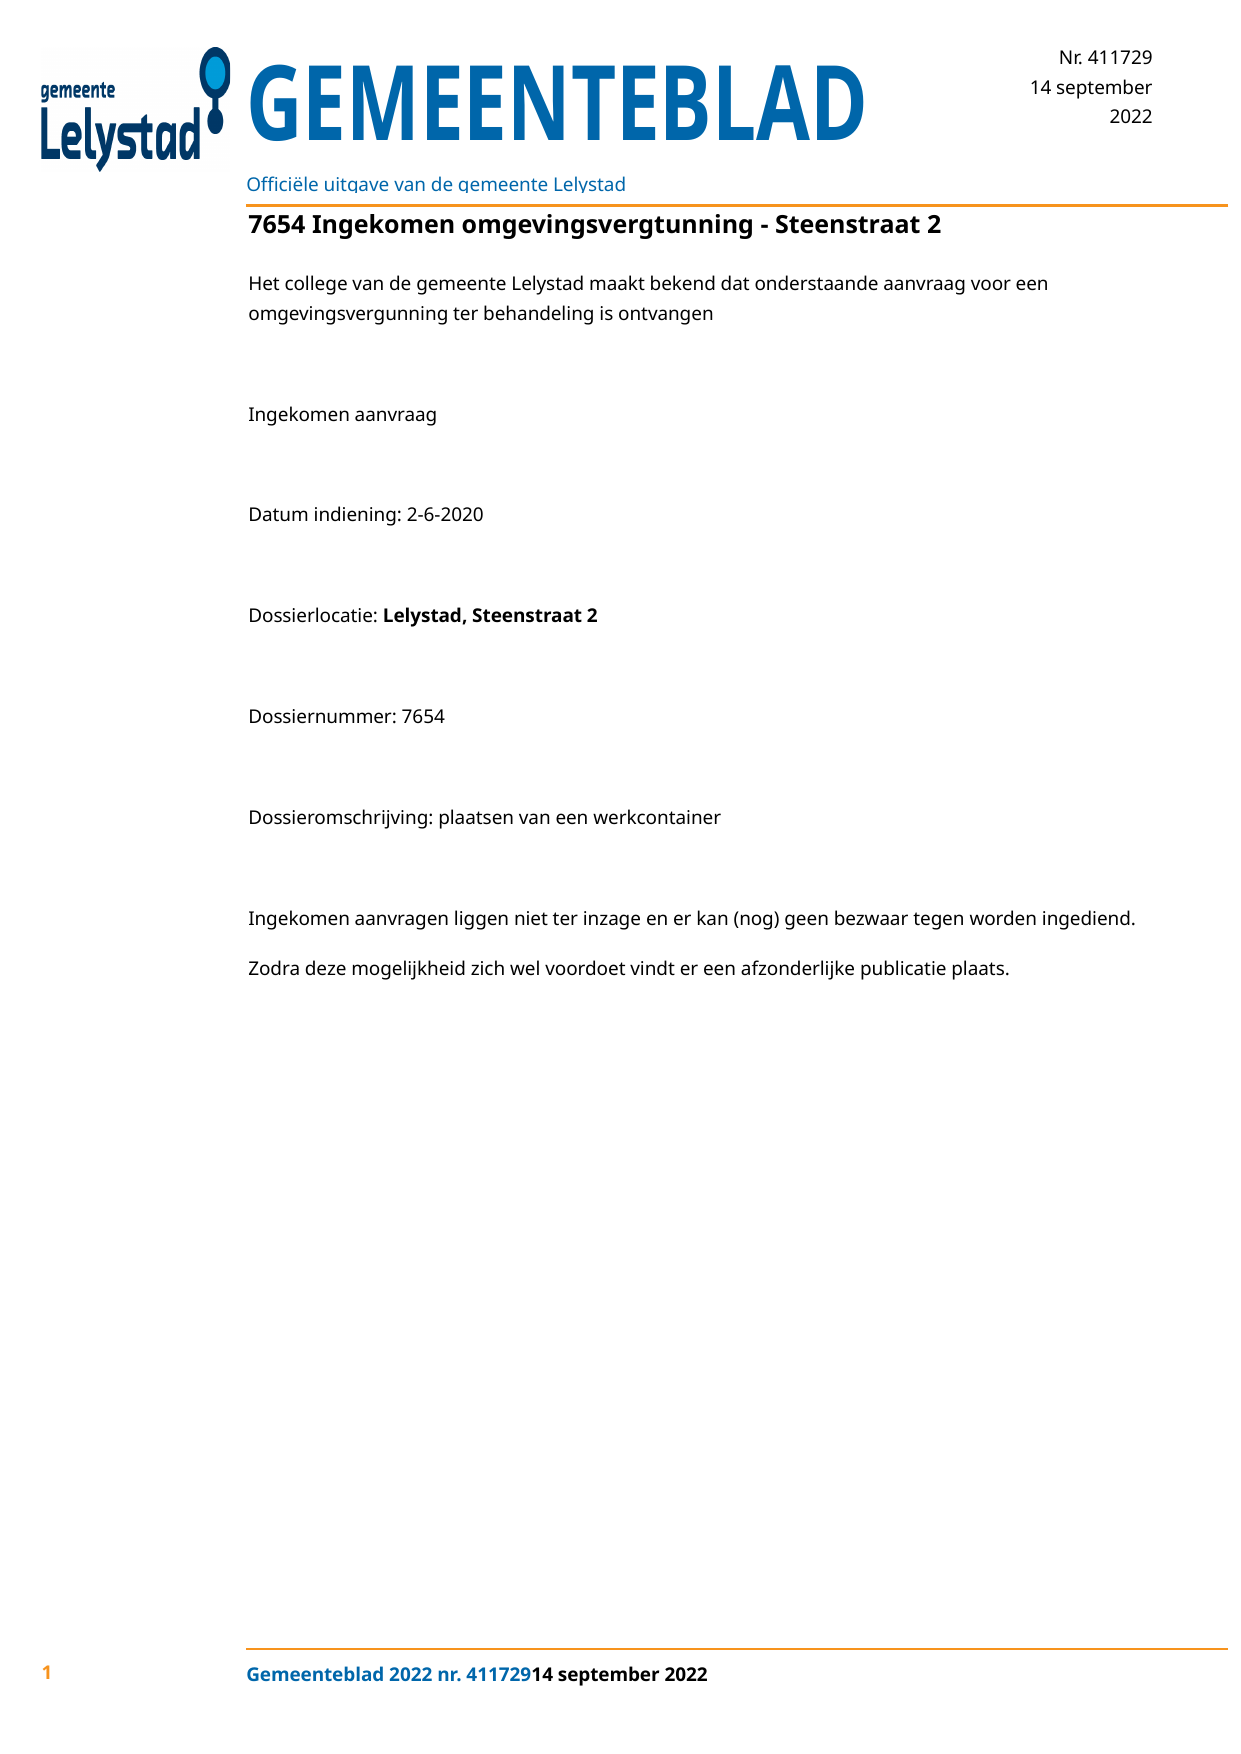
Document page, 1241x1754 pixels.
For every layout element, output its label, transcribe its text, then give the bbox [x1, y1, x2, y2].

text Ingekomen aanvragen liggen niet ter inzage en er kan (nog) geen bezwaar tegen worden ingediend. [248, 905, 1152, 931]
text Zodra deze mogelijkheid zich wel voordoet vindt er een afzonderlijke publicatie plaats. [248, 955, 1152, 981]
text Dossierlocatie: Lelystad, Steenstraat 2 [248, 602, 1152, 628]
picture [41, 47, 231, 172]
text 7654 Ingekomen omgevingsvergtunning - Steenstraat 2 [248, 207, 1152, 241]
text Dossieromschrijving: plaatsen van een werkcontainer [248, 804, 1152, 830]
text Ingekomen aanvraag [248, 401, 1152, 426]
text Dossiernummer: 7654 [248, 703, 1152, 729]
text Het college van de gemeente Lelystad maakt bekend dat onderstaande aanvraag voor een omgevingsvergunning ter behandeling is ontvangen [248, 270, 1152, 326]
text Datum indiening: 2-6-2020 [248, 502, 1152, 527]
